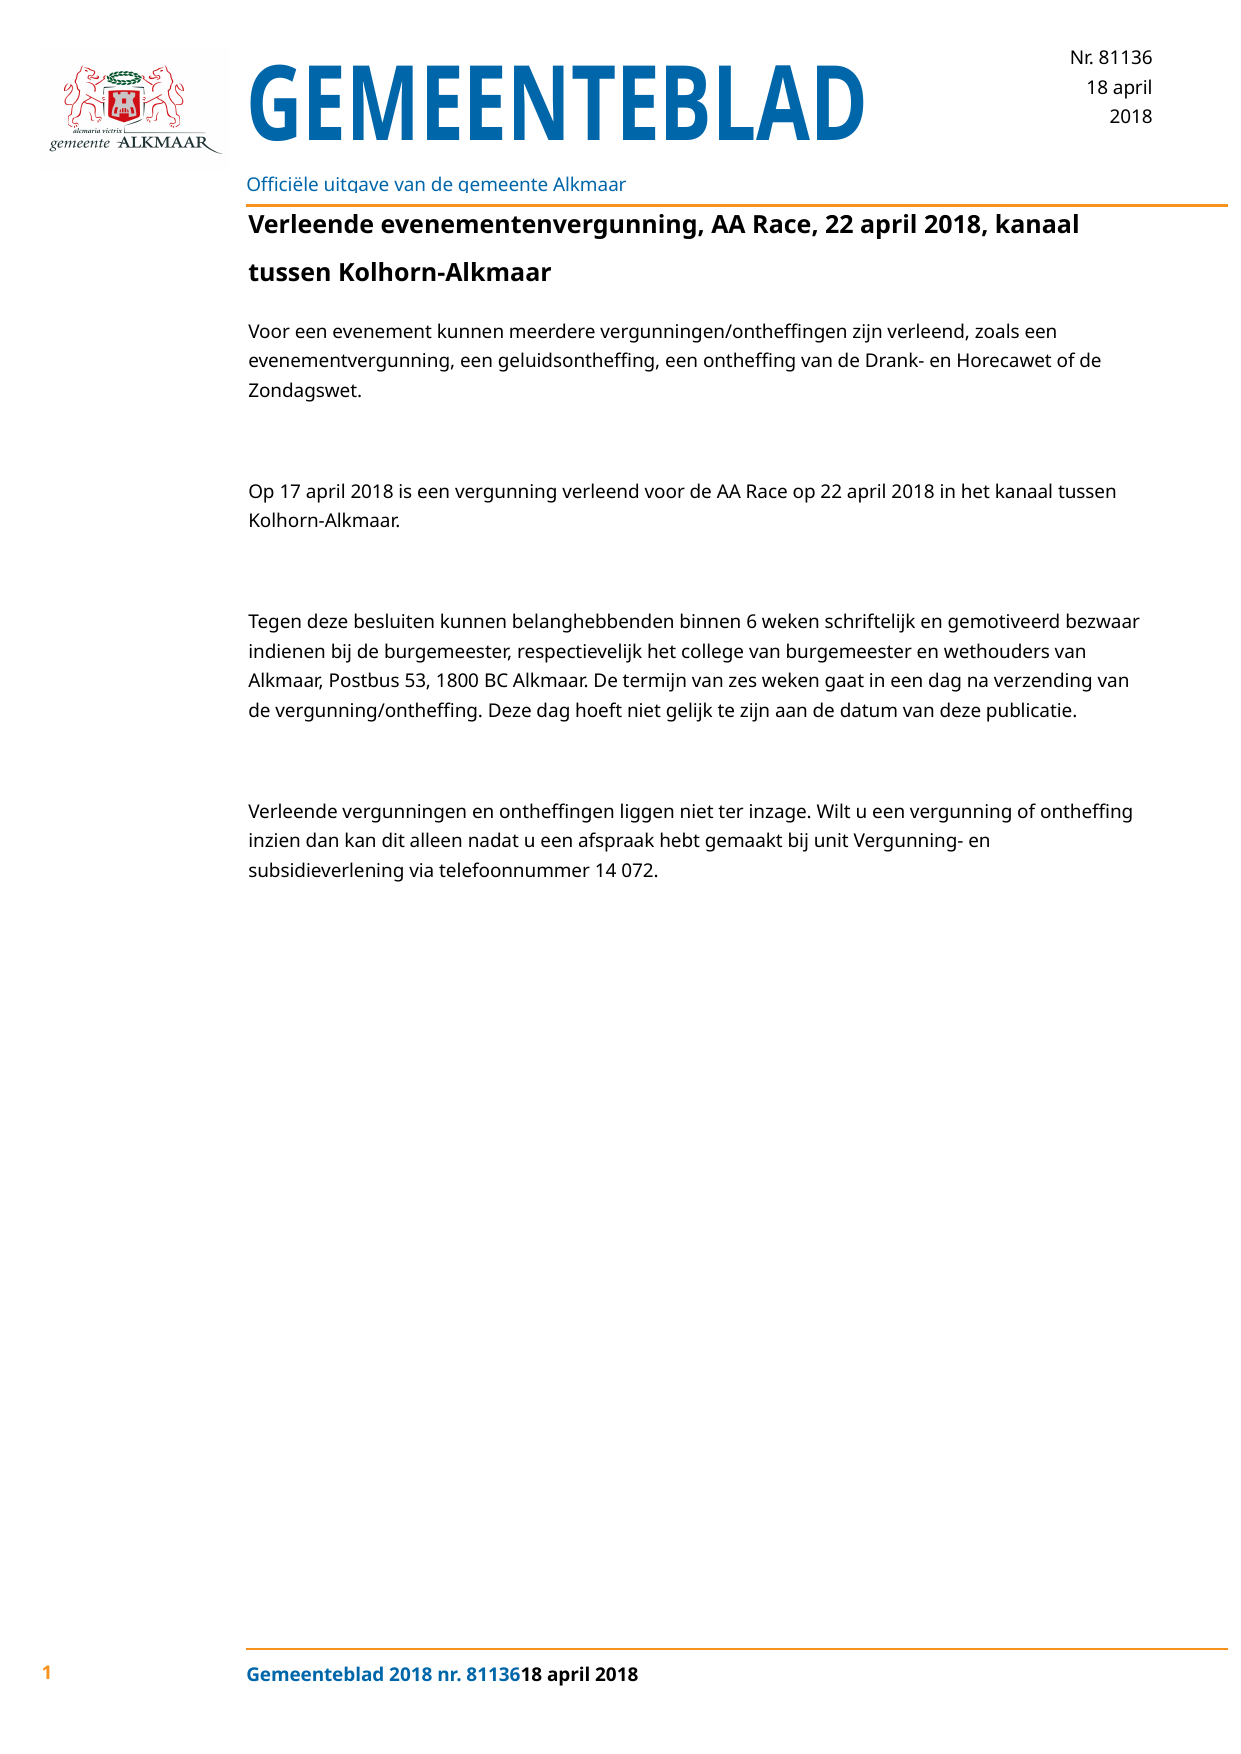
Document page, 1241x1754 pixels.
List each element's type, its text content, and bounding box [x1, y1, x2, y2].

picture [41, 47, 231, 172]
text Op 17 april 2018 is een vergunning verleend voor de AA Race op 22 april 2018 in het kanaal tussen Kolhorn-Alkmaar. [248, 478, 1152, 533]
text Voor een evenement kunnen meerdere vergunningen/ontheffingen zijn verleend, zoals een evenementvergunning, een geluidsontheffing, een ontheffing van de Drank- en Horecawet of de Zondagswet. [248, 318, 1152, 403]
text Tegen deze besluiten kunnen belanghebbenden binnen 6 weken schriftelijk en gemotiveerd bezwaar indienen bij de burgemeester, respectievelijk het college van burgemeester en wethouders van Alkmaar, Postbus 53, 1800 BC Alkmaar. De termijn van zes weken gaat in een dag na verzending van de vergunning/ontheffing. Deze dag hoeft niet gelijk te zijn aan de datum van deze publicatie. [248, 608, 1152, 723]
text Verleende evenementenvergunning, AA Race, 22 april 2018, kanaal tussen Kolhorn-Alkmaar [248, 207, 1152, 288]
text Verleende vergunningen en ontheffingen liggen niet ter inzage. Wilt u een vergunning of ontheffing inzien dan kan dit alleen nadat u een afspraak hebt gemaakt bij unit Vergunning- en subsidieverlening via telefoonnummer 14 072. [248, 798, 1152, 883]
